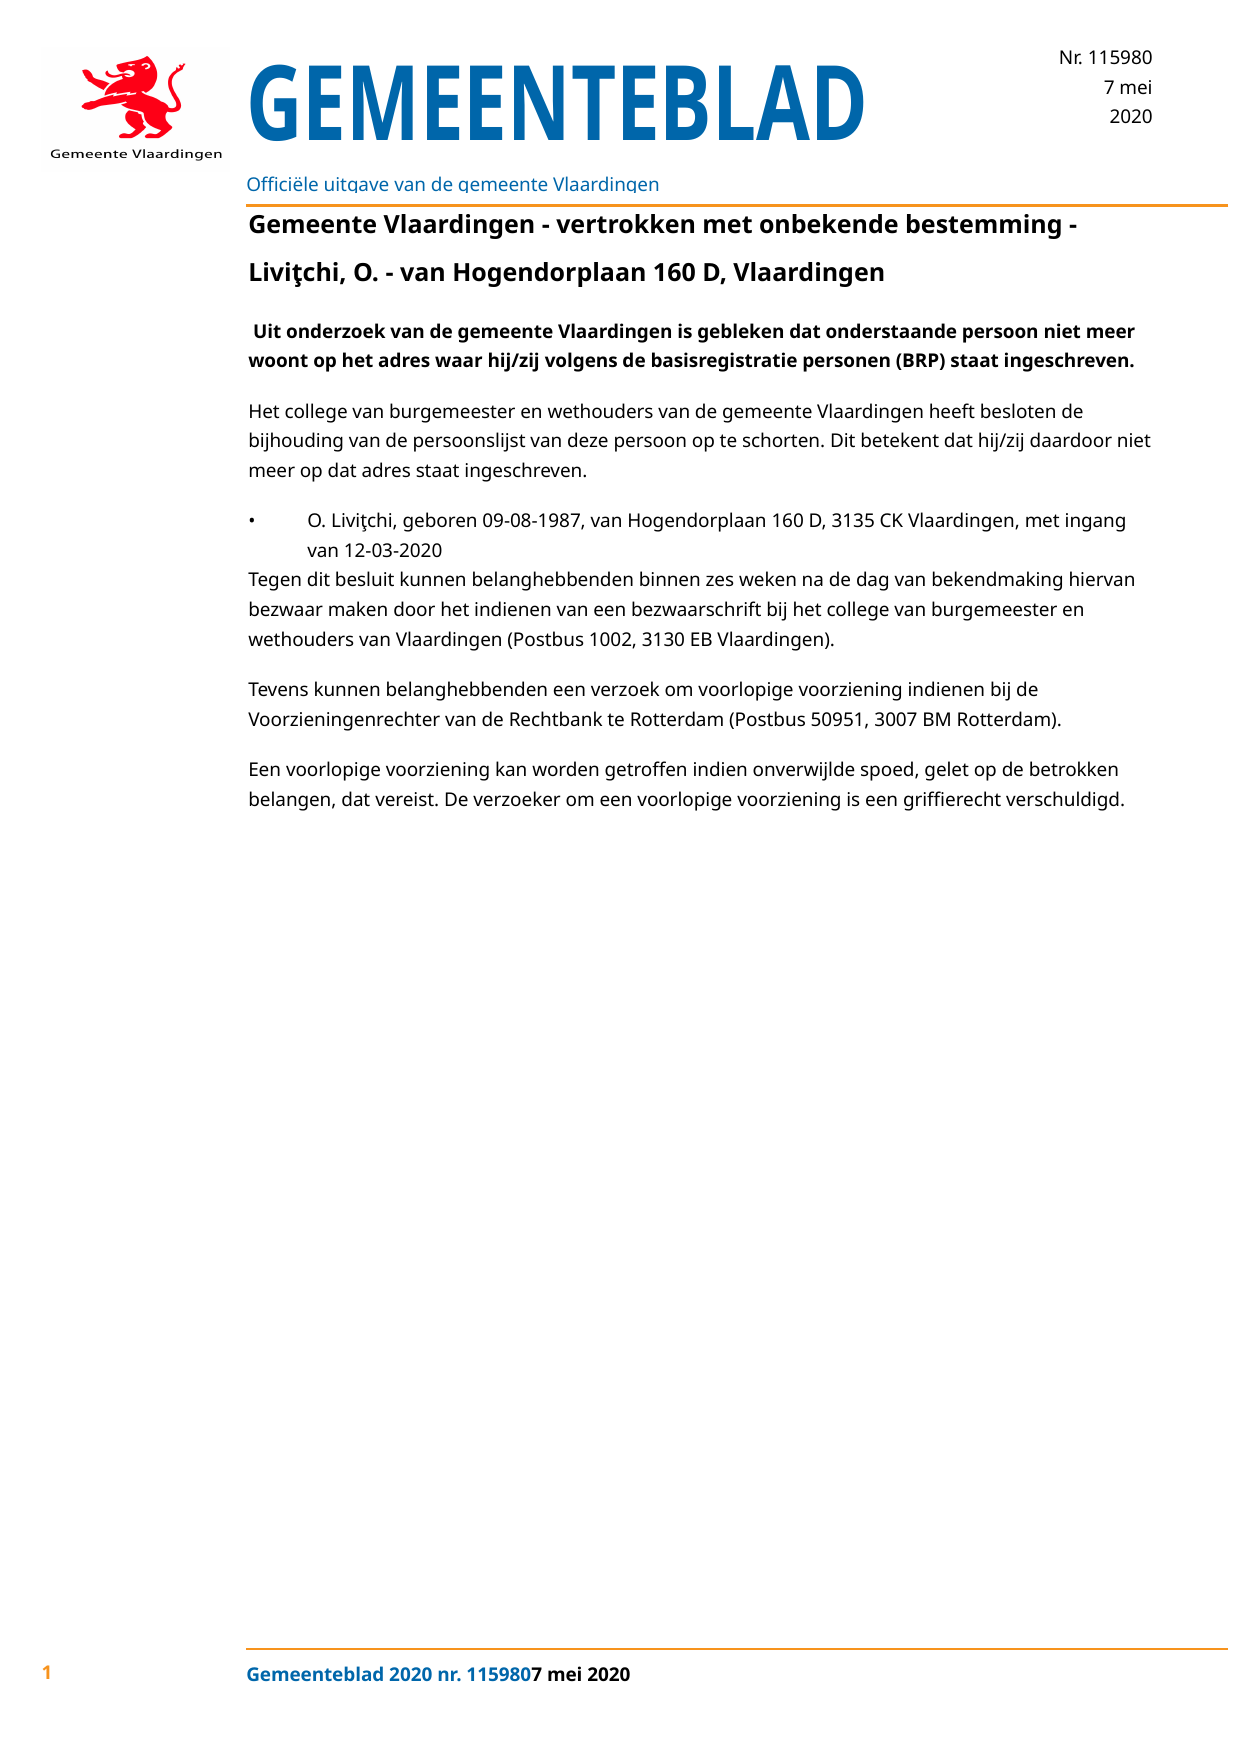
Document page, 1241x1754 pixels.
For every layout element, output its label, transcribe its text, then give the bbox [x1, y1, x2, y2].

text Een voorlopige voorziening kan worden getroffen indien onverwijlde spoed, gelet op de betrokken belangen, dat vereist. De verzoeker om een voorlopige voorziening is een griffierecht verschuldigd. [248, 756, 1152, 812]
text Uit onderzoek van de gemeente Vlaardingen is gebleken dat onderstaande persoon niet meer woont op het adres waar hij/zij volgens de basisregistratie personen (BRP) staat ingeschreven. [248, 318, 1152, 373]
picture [41, 47, 231, 172]
text Gemeente Vlaardingen - vertrokken met onbekende bestemming - Liviţchi, O. - van Hogendorplaan 160 D, Vlaardingen [248, 207, 1152, 288]
text Tevens kunnen belanghebbenden een verzoek om voorlopige voorziening indienen bij de Voorzieningenrechter van de Rechtbank te Rotterdam (Postbus 50951, 3007 BM Rotterdam). [248, 676, 1152, 732]
text Tegen dit besluit kunnen belanghebbenden binnen zes weken na de dag van bekendmaking hiervan bezwaar maken door het indienen van een bezwaarschrift bij het college van burgemeester en wethouders van Vlaardingen (Postbus 1002, 3130 EB Vlaardingen). [248, 567, 1152, 652]
list O. Liviţchi, geboren 09-08-1987, van Hogendorplaan 160 D, 3135 CK Vlaardingen, met ingang van 12-03-2020 [248, 507, 1152, 563]
text Het college van burgemeester en wethouders van de gemeente Vlaardingen heeft besloten de bijhouding van de persoonslijst van deze persoon op te schorten. Dit betekent dat hij/zij daardoor niet meer op dat adres staat ingeschreven. [248, 398, 1152, 483]
